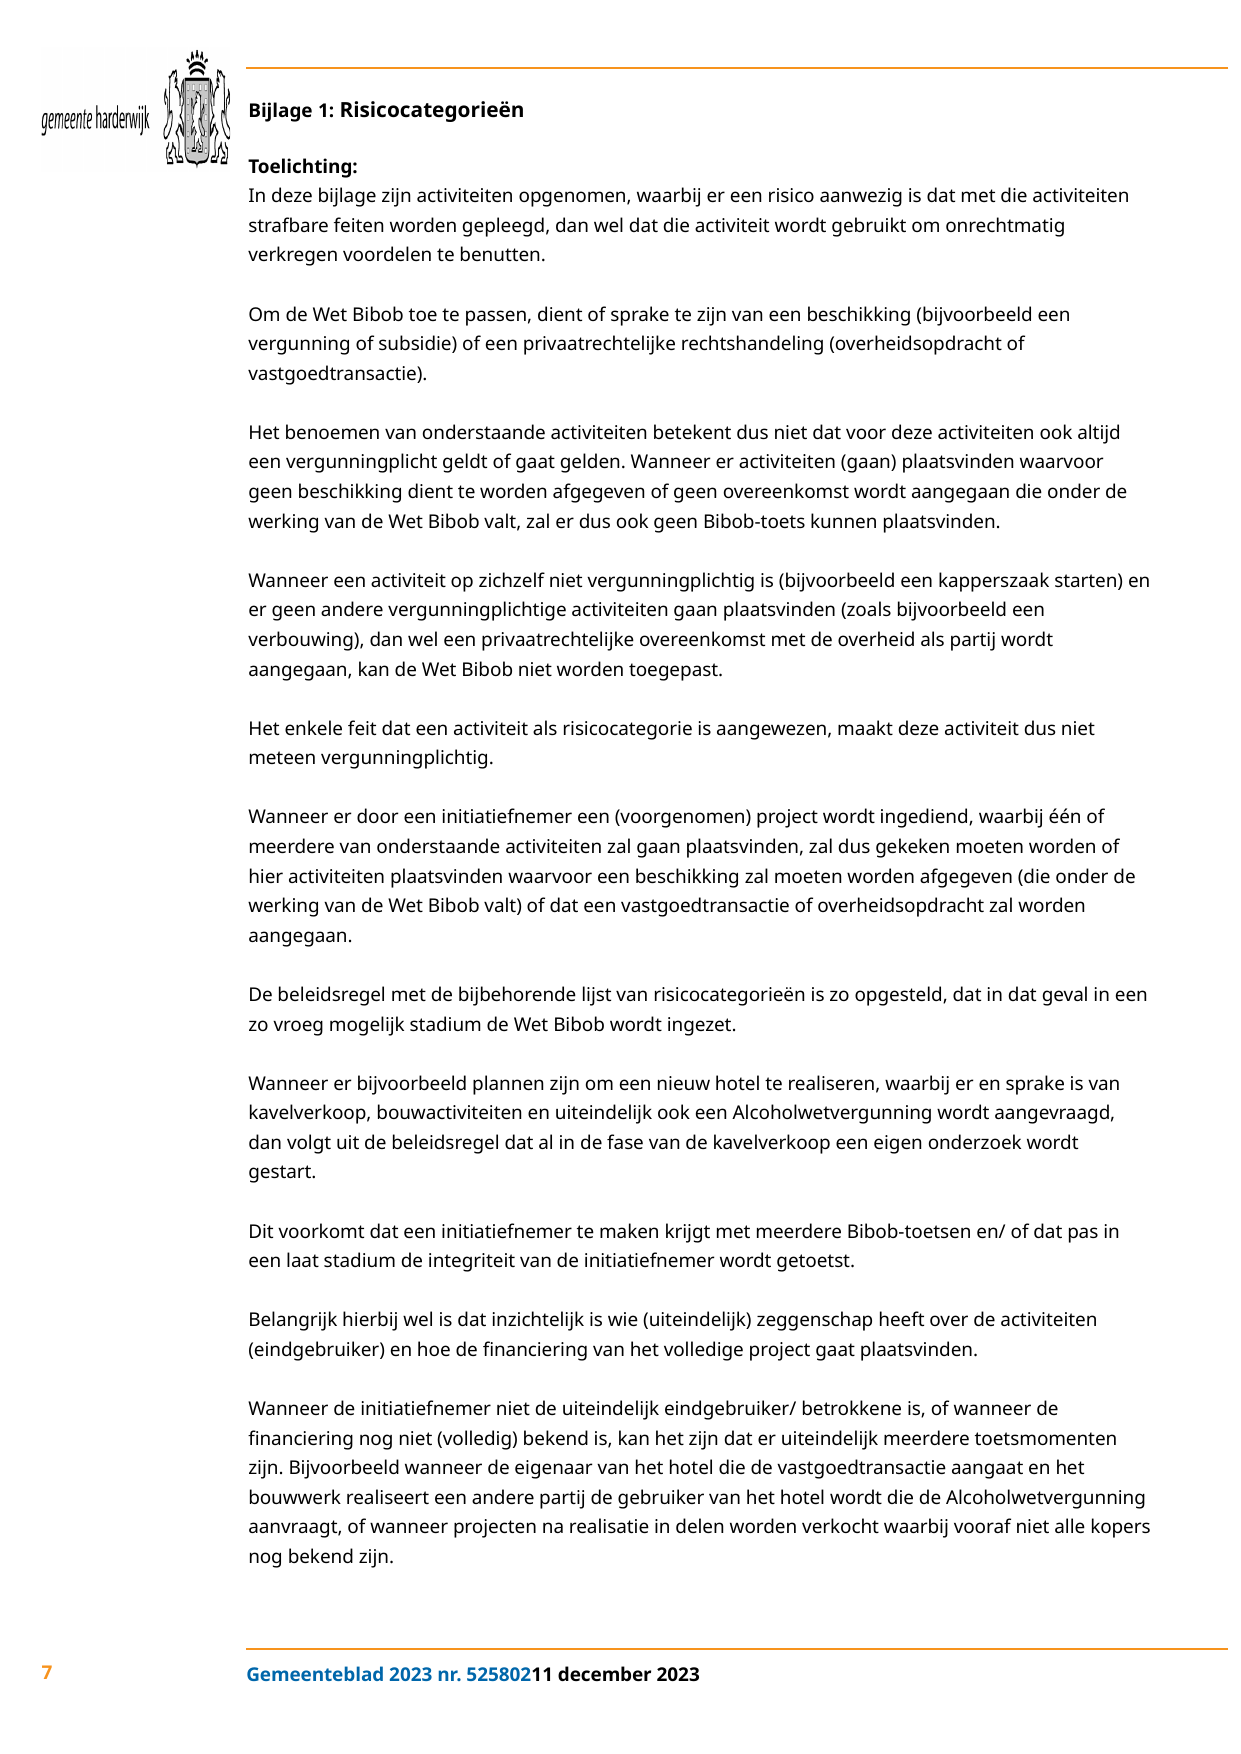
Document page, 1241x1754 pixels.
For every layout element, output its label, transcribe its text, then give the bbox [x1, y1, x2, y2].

text Dit voorkomt dat een initiatiefnemer te maken krijgt met meerdere Bibob-toetsen en/ of dat pas in een laat stadium de integriteit van de initiatiefnemer wordt getoetst. [248, 1218, 1152, 1273]
text Toelichting: [248, 153, 1152, 179]
text Wanneer er door een initiatiefnemer een (voorgenomen) project wordt ingediend, waarbij één of meerdere van onderstaande activiteiten zal gaan plaatsvinden, zal dus gekeken moeten worden of hier activiteiten plaatsvinden waarvoor een beschikking zal moeten worden afgegeven (die onder de werking van de Wet Bibob valt) of dat een vastgoedtransactie of overheidsopdracht zal worden aangegaan. [248, 804, 1152, 948]
text Om de Wet Bibob toe te passen, dient of sprake te zijn van een beschikking (bijvoorbeeld een vergunning of subsidie) of een privaatrechtelijke rechtshandeling (overheidsopdracht of vastgoedtransactie). [248, 301, 1152, 386]
text Het enkele feit dat een activiteit als risicocategorie is aangewezen, maakt deze activiteit dus niet meteen vergunningplichtig. [248, 715, 1152, 770]
text Wanneer er bijvoorbeeld plannen zijn om een nieuw hotel te realiseren, waarbij er en sprake is van kavelverkoop, bouwactiviteiten en uiteindelijk ook een Alcoholwetvergunning wordt aangevraagd, dan volgt uit de beleidsregel dat al in de fase van de kavelverkoop een eigen onderzoek wordt gestart. [248, 1070, 1152, 1184]
text De beleidsregel met de bijbehorende lijst van risicocategorieën is zo opgesteld, dat in dat geval in een zo vroeg mogelijk stadium de Wet Bibob wordt ingezet. [248, 981, 1152, 1037]
text Het benoemen van onderstaande activiteiten betekent dus niet dat voor deze activiteiten ook altijd een vergunningplicht geldt of gaat gelden. Wanneer er activiteiten (gaan) plaatsvinden waarvoor geen beschikking dient te worden afgegeven of geen overeenkomst wordt aangegaan die onder de werking van de Wet Bibob valt, zal er dus ook geen Bibob-toets kunnen plaatsvinden. [248, 419, 1152, 534]
text Belangrijk hierbij wel is dat inzichtelijk is wie (uiteindelijk) zeggenschap heeft over de activiteiten (eindgebruiker) en hoe de financiering van het volledige project gaat plaatsvinden. [248, 1307, 1152, 1362]
picture [41, 47, 231, 172]
text In deze bijlage zijn activiteiten opgenomen, waarbij er een risico aanwezig is dat met die activiteiten strafbare feiten worden gepleegd, dan wel dat die activiteit wordt gebruikt om onrechtmatig verkregen voordelen te benutten. [248, 182, 1152, 267]
text Wanneer een activiteit op zichzelf niet vergunningplichtig is (bijvoorbeeld een kapperszaak starten) en er geen andere vergunningplichtige activiteiten gaan plaatsvinden (zoals bijvoorbeeld een verbouwing), dan wel een privaatrechtelijke overeenkomst met de overheid als partij wordt aangegaan, kan de Wet Bibob niet worden toegepast. [248, 567, 1152, 682]
text Bijlage 1: Risicocategorieën [248, 95, 1152, 123]
text Wanneer de initiatiefnemer niet de uiteindelijk eindgebruiker/ betrokkene is, of wanneer de financiering nog niet (volledig) bekend is, kan het zijn dat er uiteindelijk meerdere toetsmomenten zijn. Bijvoorbeeld wanneer de eigenaar van het hotel die de vastgoedtransactie aangaat en het bouwwerk realiseert een andere partij de gebruiker van het hotel wordt die de Alcoholwetvergunning aanvraagt, of wanneer projecten na realisatie in delen worden verkocht waarbij vooraf niet alle kopers nog bekend zijn. [248, 1395, 1152, 1569]
